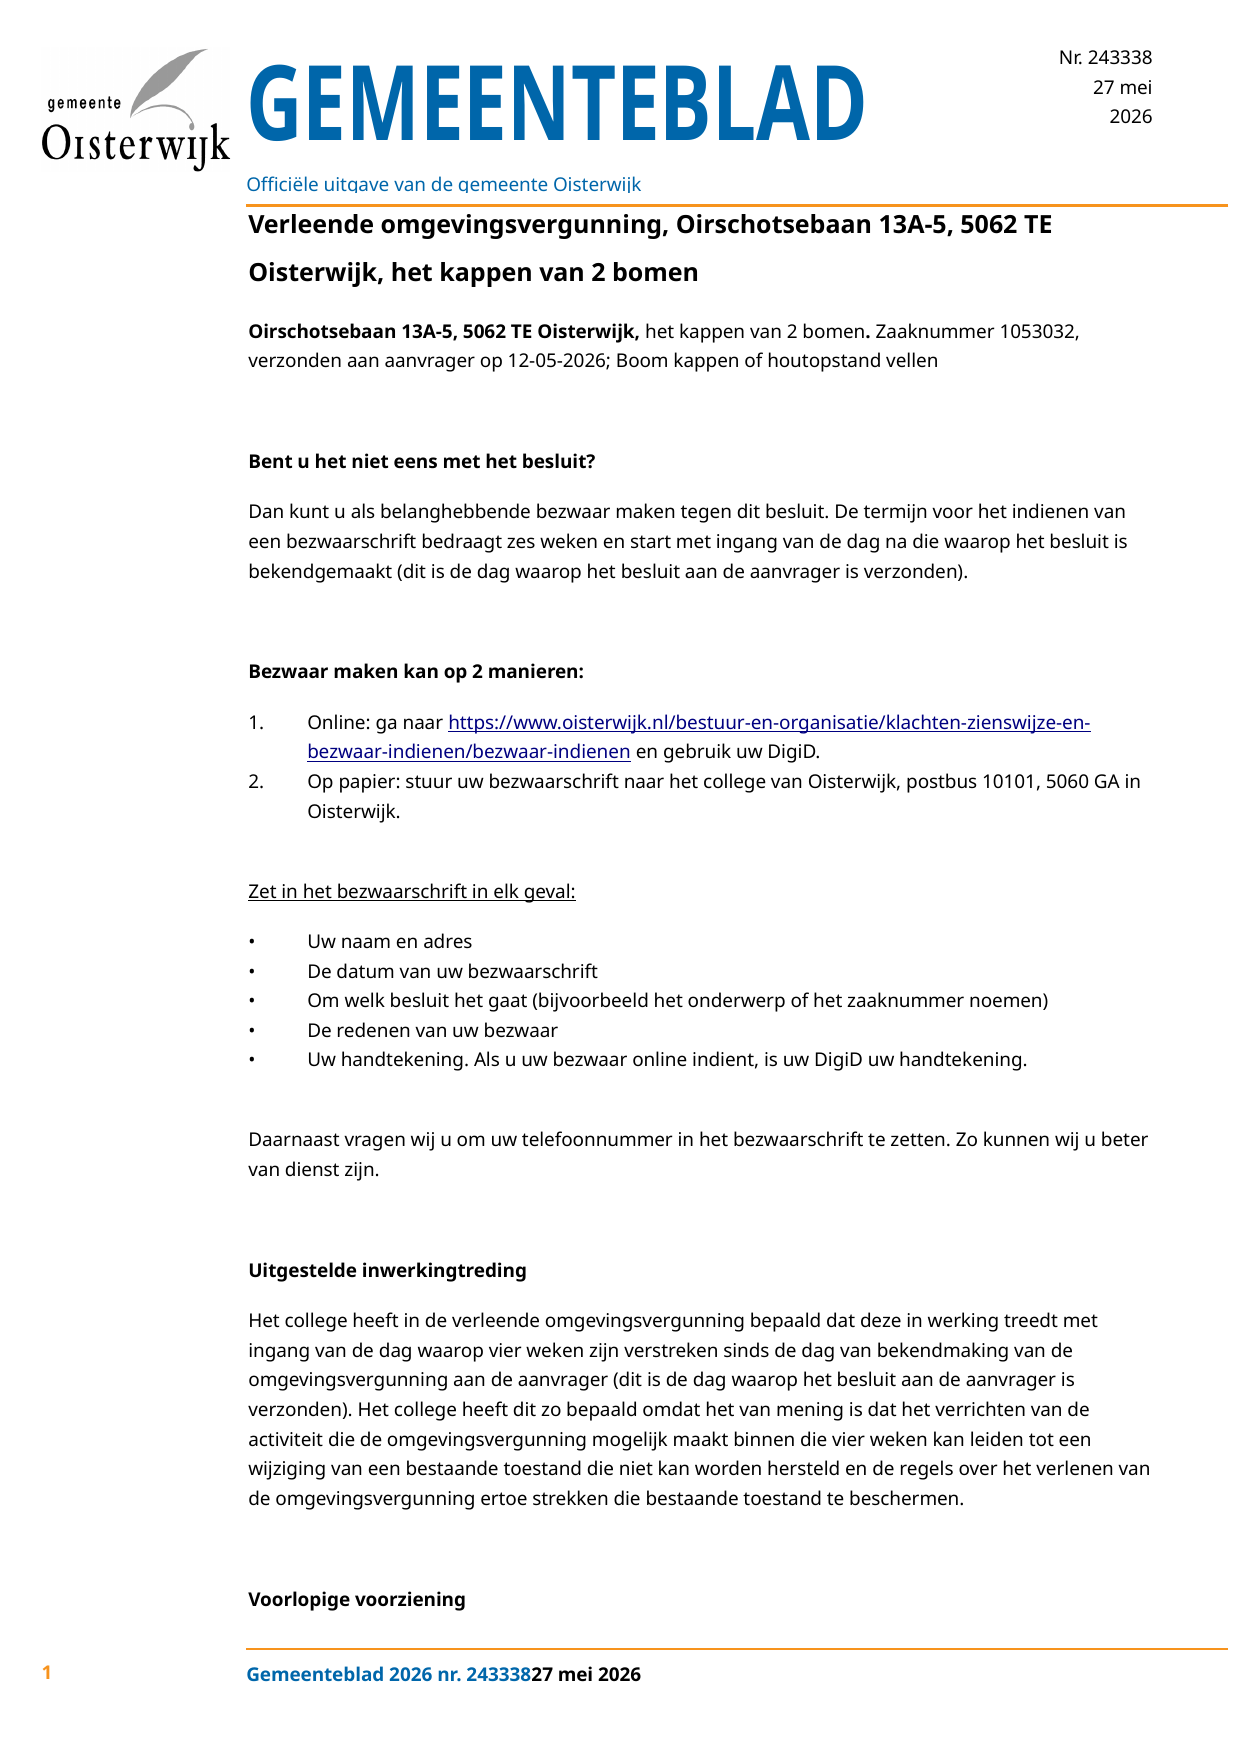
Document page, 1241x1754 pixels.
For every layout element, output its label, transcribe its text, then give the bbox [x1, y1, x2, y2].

text Oirschotsebaan 13A-5, 5062 TE Oisterwijk, het kappen van 2 bomen. Zaaknummer 1053032, verzonden aan aanvrager op 12-05-2026; Boom kappen of houtopstand vellen [248, 318, 1152, 373]
text Bezwaar maken kan op 2 manieren: [248, 659, 1152, 684]
list Online: ga naar https://www.oisterwijk.nl/bestuur-en-organisatie/klachten-zienswijze-en-bezwaar-indienen/bezwaar-indienen en gebruik uw DigiD. [248, 709, 1152, 764]
list Om welk besluit het gaat (bijvoorbeeld het onderwerp of het zaaknummer noemen) [248, 987, 1152, 1013]
text Zet in het bezwaarschrift in elk geval: [248, 878, 1152, 904]
text Het college heeft in de verleende omgevingsvergunning bepaald dat deze in werking treedt met ingang van de dag waarop vier weken zijn verstreken sinds de dag van bekendmaking van de omgevingsvergunning aan de aanvrager (dit is de dag waarop het besluit aan de aanvrager is verzonden). Het college heeft dit zo bepaald omdat het van mening is dat het verrichten van de activiteit die de omgevingsvergunning mogelijk maakt binnen die vier weken kan leiden tot een wijziging van een bestaande toestand die niet kan worden hersteld en de regels over het verlenen van de omgevingsvergunning ertoe strekken die bestaande toestand te beschermen. [248, 1307, 1152, 1511]
text Uitgestelde inwerkingtreding [248, 1257, 1152, 1283]
text Daarnaast vragen wij u om uw telefoonnummer in het bezwaarschrift te zetten. Zo kunnen wij u beter van dienst zijn. [248, 1127, 1152, 1182]
text Bent u het niet eens met het besluit? [248, 448, 1152, 474]
picture [41, 47, 231, 172]
list De datum van uw bezwaarschrift [248, 958, 1152, 984]
text Verleende omgevingsvergunning, Oirschotsebaan 13A-5, 5062 TE Oisterwijk, het kappen van 2 bomen [248, 207, 1152, 288]
text Voorlopige voorziening [248, 1586, 1152, 1612]
list Uw handtekening. Als u uw bezwaar online indient, is uw DigiD uw handtekening. [248, 1047, 1152, 1072]
text Dan kunt u als belanghebbende bezwaar maken tegen dit besluit. De termijn voor het indienen van een bezwaarschrift bedraagt zes weken en start met ingang van de dag na die waarop het besluit is bekendgemaakt (dit is de dag waarop het besluit aan de aanvrager is verzonden). [248, 499, 1152, 584]
list Uw naam en adres [248, 928, 1152, 954]
list Op papier: stuur uw bezwaarschrift naar het college van Oisterwijk, postbus 10101, 5060 GA in Oisterwijk. [248, 768, 1152, 824]
list De redenen van uw bezwaar [248, 1017, 1152, 1043]
